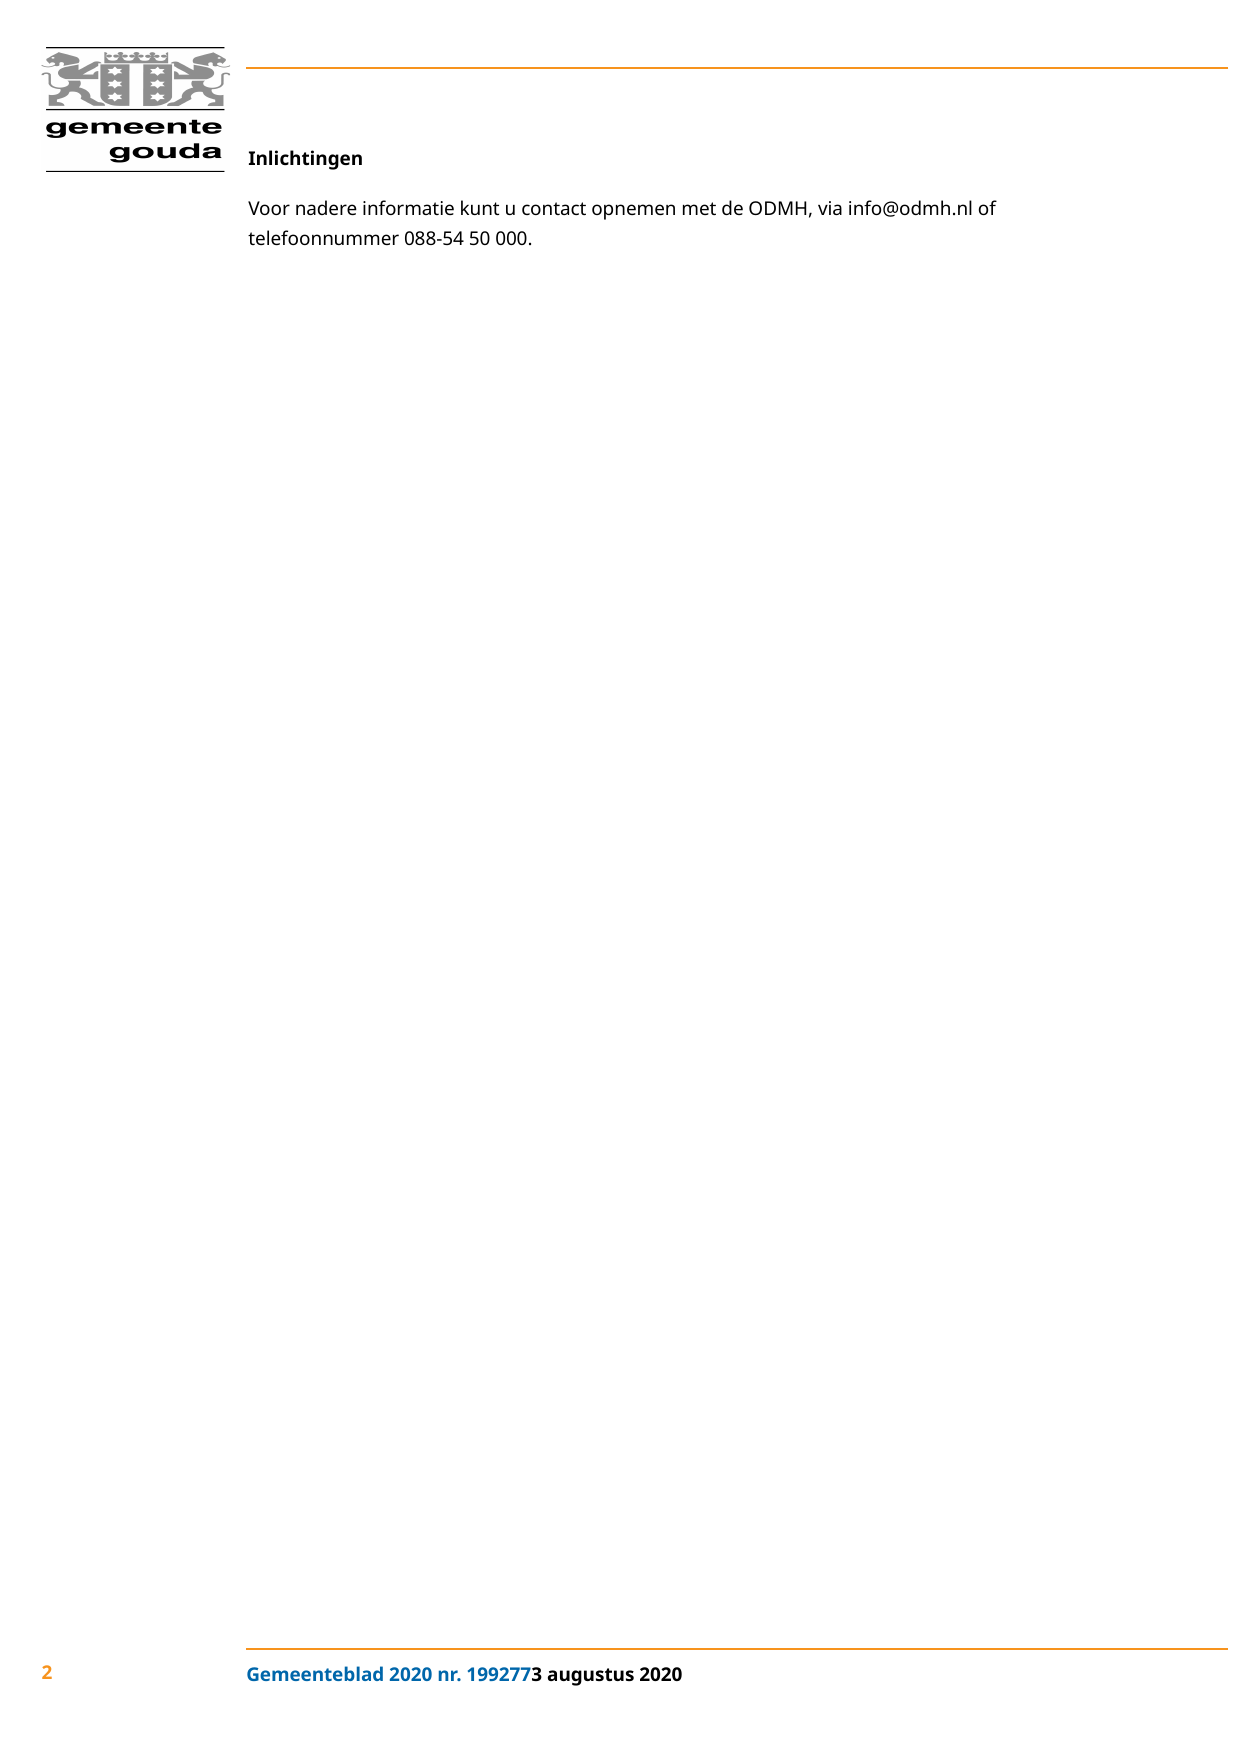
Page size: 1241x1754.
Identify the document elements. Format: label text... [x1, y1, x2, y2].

text Voor nadere informatie kunt u contact opnemen met de ODMH, via info@odmh.nl of telefoonnummer 088-54 50 000. [248, 196, 1152, 251]
text Inlichtingen [248, 145, 1152, 171]
picture [41, 47, 231, 172]
